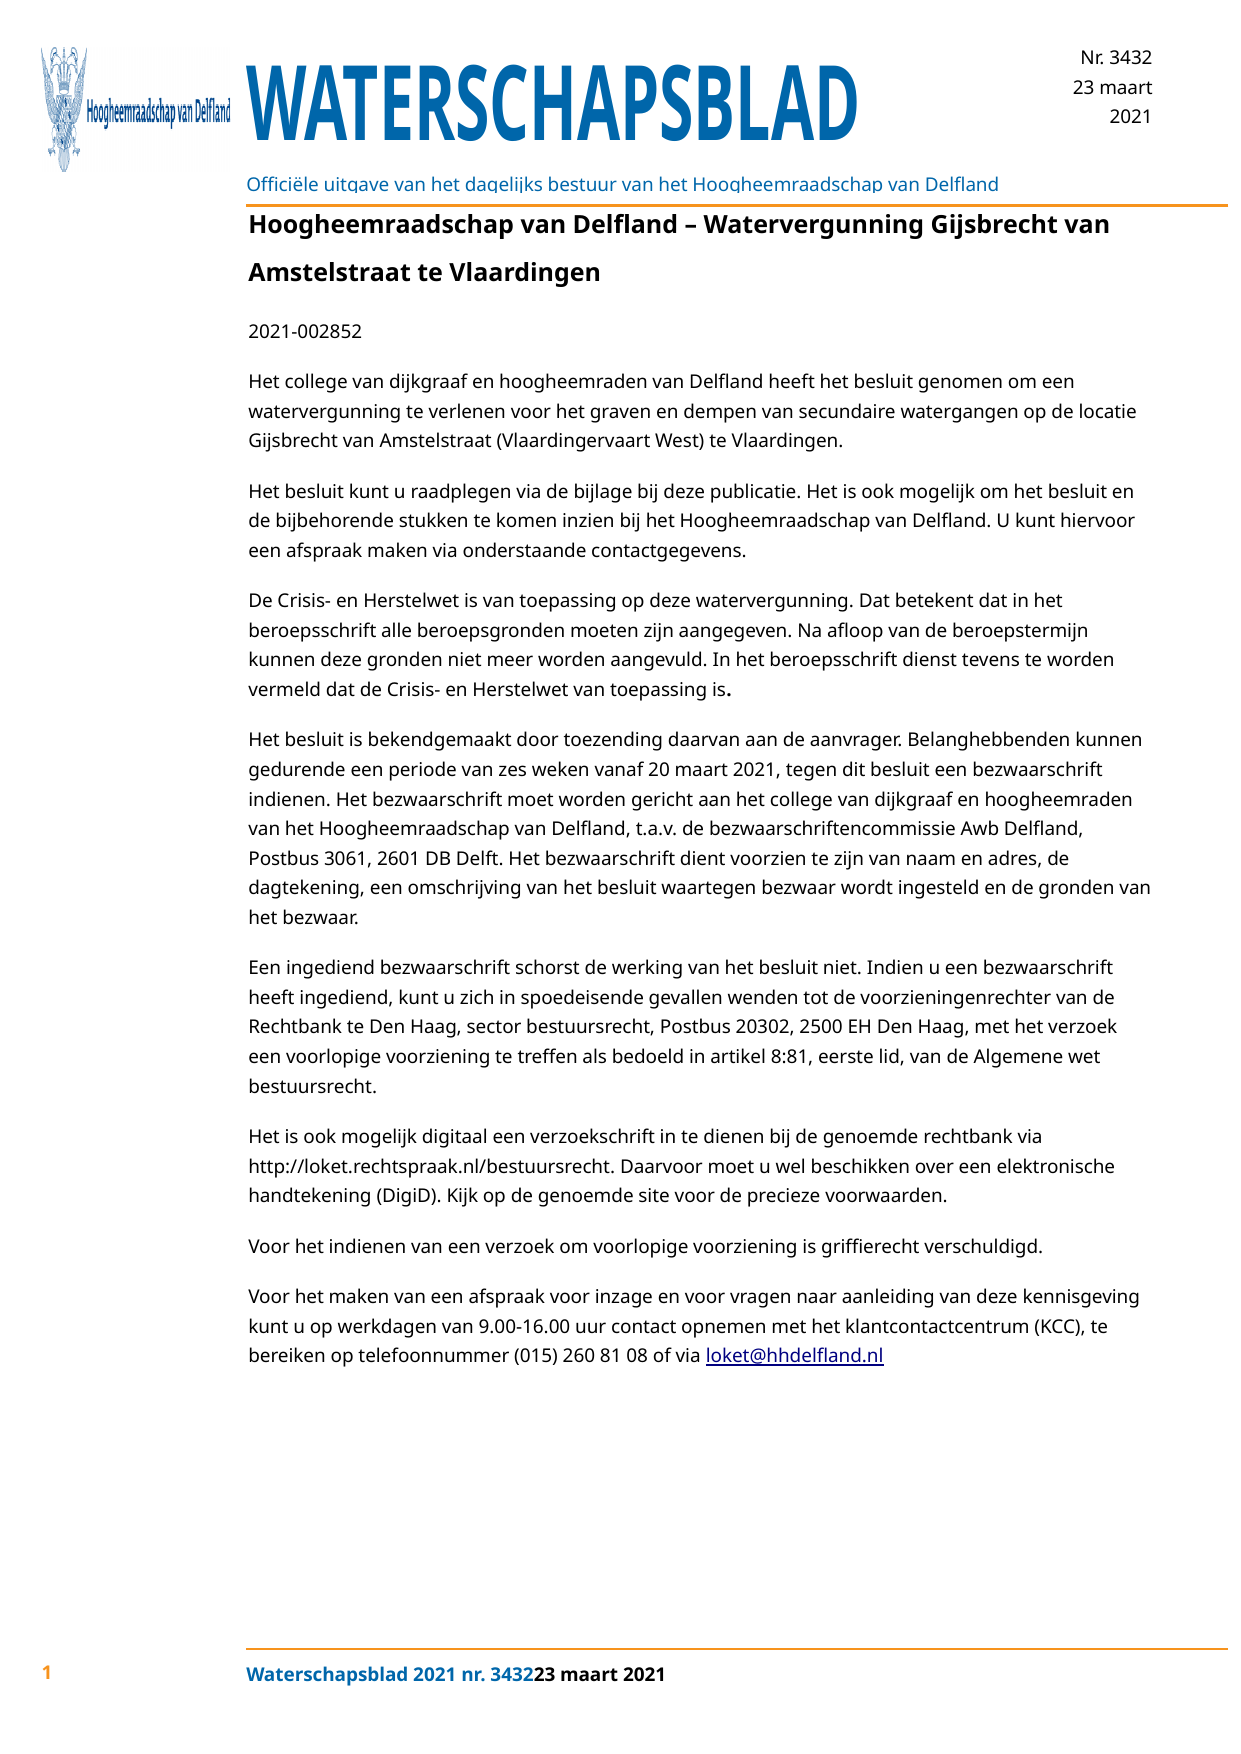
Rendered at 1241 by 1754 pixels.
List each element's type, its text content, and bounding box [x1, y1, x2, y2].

text Het college van dijkgraaf en hoogheemraden van Delfland heeft het besluit genomen om een watervergunning te verlenen voor het graven en dempen van secundaire watergangen op de locatie Gijsbrecht van Amstelstraat (Vlaardingervaart West) te Vlaardingen. [248, 368, 1152, 453]
picture [41, 47, 231, 172]
text De Crisis- en Herstelwet is van toepassing op deze watervergunning. Dat betekent dat in het beroepsschrift alle beroepsgronden moeten zijn aangegeven. Na afloop van de beroepstermijn kunnen deze gronden niet meer worden aangevuld. In het beroepsschrift dienst tevens te worden vermeld dat de Crisis- en Herstelwet van toepassing is. [248, 587, 1152, 702]
text Het besluit kunt u raadplegen via de bijlage bij deze publicatie. Het is ook mogelijk om het besluit en de bijbehorende stukken te komen inzien bij het Hoogheemraadschap van Delfland. U kunt hiervoor een afspraak maken via onderstaande contactgegevens. [248, 478, 1152, 563]
text Het is ook mogelijk digitaal een verzoekschrift in te dienen bij de genoemde rechtbank via http://loket.rechtspraak.nl/bestuursrecht. Daarvoor moet u wel beschikken over een elektronische handtekening (DigiD). Kijk op de genoemde site voor de precieze voorwaarden. [248, 1123, 1152, 1208]
text Een ingediend bezwaarschrift schorst de werking van het besluit niet. Indien u een bezwaarschrift heeft ingediend, kunt u zich in spoedeisende gevallen wenden tot de voorzieningenrechter van de Rechtbank te Den Haag, sector bestuursrecht, Postbus 20302, 2500 EH Den Haag, met het verzoek een voorlopige voorziening te treffen als bedoeld in artikel 8:81, eerste lid, van de Algemene wet bestuursrecht. [248, 954, 1152, 1099]
text 2021-002852 [248, 318, 1152, 344]
text Het besluit is bekendgemaakt door toezending daarvan aan de aanvrager. Belanghebbenden kunnen gedurende een periode van zes weken vanaf 20 maart 2021, tegen dit besluit een bezwaarschrift indienen. Het bezwaarschrift moet worden gericht aan het college van dijkgraaf en hoogheemraden van het Hoogheemraadschap van Delfland, t.a.v. de bezwaarschriftencommissie Awb Delfland, Postbus 3061, 2601 DB Delft. Het bezwaarschrift dient voorzien te zijn van naam en adres, de dagtekening, een omschrijving van het besluit waartegen bezwaar wordt ingesteld en de gronden van het bezwaar. [248, 727, 1152, 930]
text Hoogheemraadschap van Delfland – Watervergunning Gijsbrecht van Amstelstraat te Vlaardingen [248, 207, 1152, 288]
text Voor het maken van een afspraak voor inzage en voor vragen naar aanleiding van deze kennisgeving kunt u op werkdagen van 9.00-16.00 uur contact opnemen met het klantcontactcentrum (KCC), te bereiken op telefoonnummer (015) 260 81 08 of via loket@hhdelfland.nl [248, 1283, 1152, 1368]
text Voor het indienen van een verzoek om voorlopige voorziening is griffierecht verschuldigd. [248, 1233, 1152, 1259]
